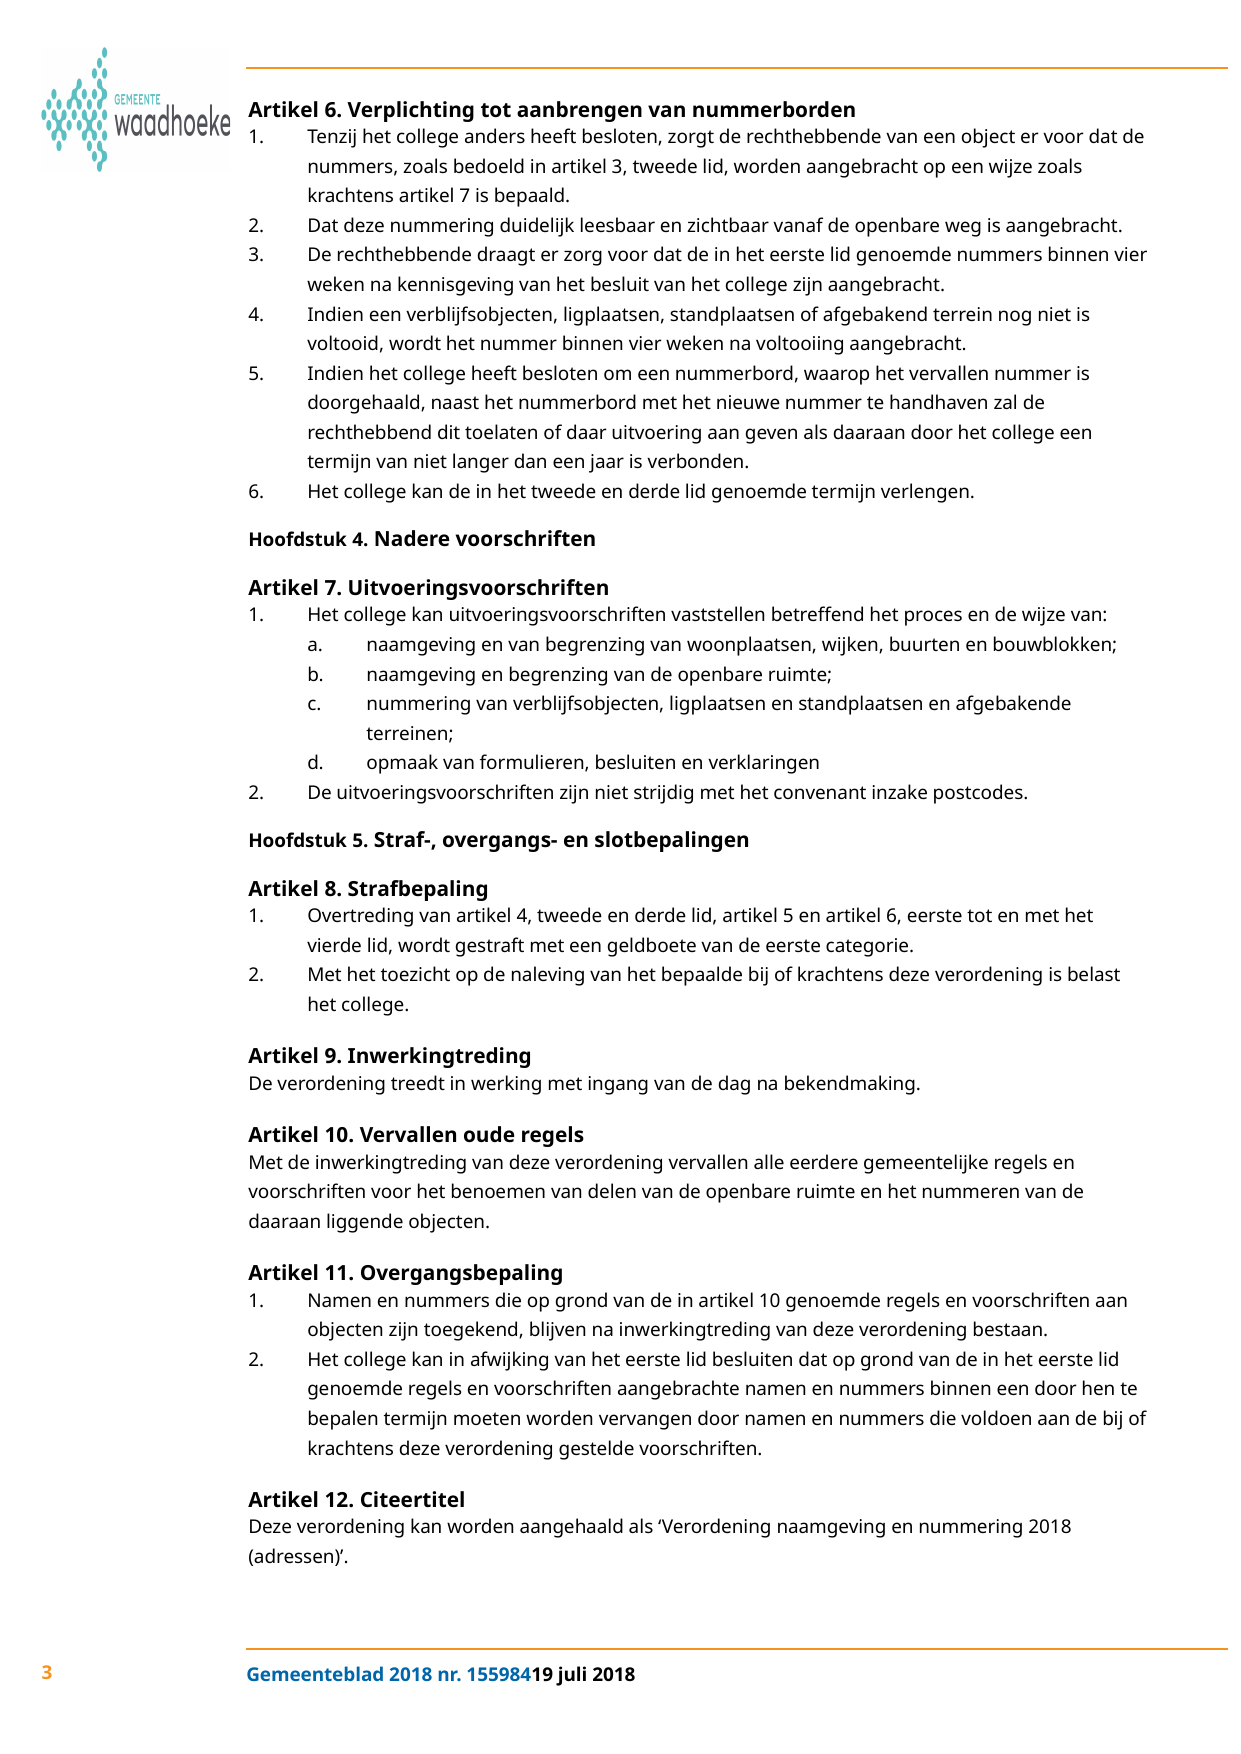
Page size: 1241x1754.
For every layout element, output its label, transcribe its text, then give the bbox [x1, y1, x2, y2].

text Met de inwerkingtreding van deze verordening vervallen alle eerdere gemeentelijke regels en [248, 1149, 1152, 1174]
list Namen en nummers die op grond van de in artikel 10 genoemde regels en voorschriften aan objecten zijn toegekend, blijven na inwerkingtreding van deze verordening bestaan. [248, 1287, 1152, 1342]
list Het college kan in afwijking van het eerste lid besluiten dat op grond van de in het eerste lid genoemde regels en voorschriften aangebrachte namen en nummers binnen een door hen te bepalen termijn moeten worden vervangen door namen en nummers die voldoen aan de bij of krachtens deze verordening gestelde voorschriften. [248, 1346, 1152, 1461]
text Artikel 12. Citeertitel [248, 1485, 1152, 1514]
text Artikel 6. Verplichting tot aanbrengen van nummerborden [248, 95, 1152, 123]
list Indien het college heeft besloten om een nummerbord, waarop het vervallen nummer is doorgehaald, naast het nummerbord met het nieuwe nummer te handhaven zal de rechthebbend dit toelaten of daar uitvoering aan geven als daaraan door het college een termijn van niet langer dan een jaar is verbonden. [248, 360, 1152, 474]
list De uitvoeringsvoorschriften zijn niet strijdig met het convenant inzake postcodes. [248, 779, 1152, 805]
list Dat deze nummering duidelijk leesbaar en zichtbaar vanaf de openbare weg is aangebracht. [248, 212, 1152, 238]
text Artikel 10. Vervallen oude regels [248, 1120, 1152, 1149]
text Artikel 7. Uitvoeringsvoorschriften [248, 573, 1152, 602]
list Het college kan de in het tweede en derde lid genoemde termijn verlengen. [248, 478, 1152, 504]
text Deze verordening kan worden aangehaald als ‘Verordening naamgeving en nummering 2018 [248, 1514, 1152, 1539]
text De verordening treedt in werking met ingang van de dag na bekendmaking. [248, 1070, 1152, 1096]
list Indien een verblijfsobjecten, ligplaatsen, standplaatsen of afgebakend terrein nog niet is voltooid, wordt het nummer binnen vier weken na voltooiing aangebracht. [248, 301, 1152, 356]
list Het college kan uitvoeringsvoorschriften vaststellen betreffend het proces en de wijze van: [248, 602, 1152, 627]
list Overtreding van artikel 4, tweede en derde lid, artikel 5 en artikel 6, eerste tot en met het vierde lid, wordt gestraft met een geldboete van de eerste categorie. [248, 902, 1152, 958]
list opmaak van formulieren, besluiten en verklaringen [307, 749, 1152, 775]
text (adressen)’. [248, 1543, 1152, 1569]
picture [41, 47, 231, 172]
list naamgeving en begrenzing van de openbare ruimte; [307, 661, 1152, 686]
list Met het toezicht op de naleving van het bepaalde bij of krachtens deze verordening is belast het college. [248, 962, 1152, 1017]
list De rechthebbende draagt er zorg voor dat de in het eerste lid genoemde nummers binnen vier weken na kennisgeving van het besluit van het college zijn aangebracht. [248, 242, 1152, 297]
text Artikel 8. Strafbepaling [248, 874, 1152, 902]
list Tenzij het college anders heeft besloten, zorgt de rechthebbende van een object er voor dat de nummers, zoals bedoeld in artikel 3, tweede lid, worden aangebracht op een wijze zoals krachtens artikel 7 is bepaald. [248, 123, 1152, 208]
text daaraan liggende objecten. [248, 1208, 1152, 1234]
text Hoofdstuk 4. Nadere voorschriften [248, 524, 1152, 552]
text voorschriften voor het benoemen van delen van de openbare ruimte en het nummeren van de [248, 1178, 1152, 1204]
text Artikel 11. Overgangsbepaling [248, 1258, 1152, 1287]
list naamgeving en van begrenzing van woonplaatsen, wijken, buurten en bouwblokken; [307, 631, 1152, 657]
list nummering van verblijfsobjecten, ligplaatsen en standplaatsen en afgebakende terreinen; [307, 690, 1152, 746]
text Artikel 9. Inwerkingtreding [248, 1042, 1152, 1070]
text Hoofdstuk 5. Straf-, overgangs- en slotbepalingen [248, 825, 1152, 853]
